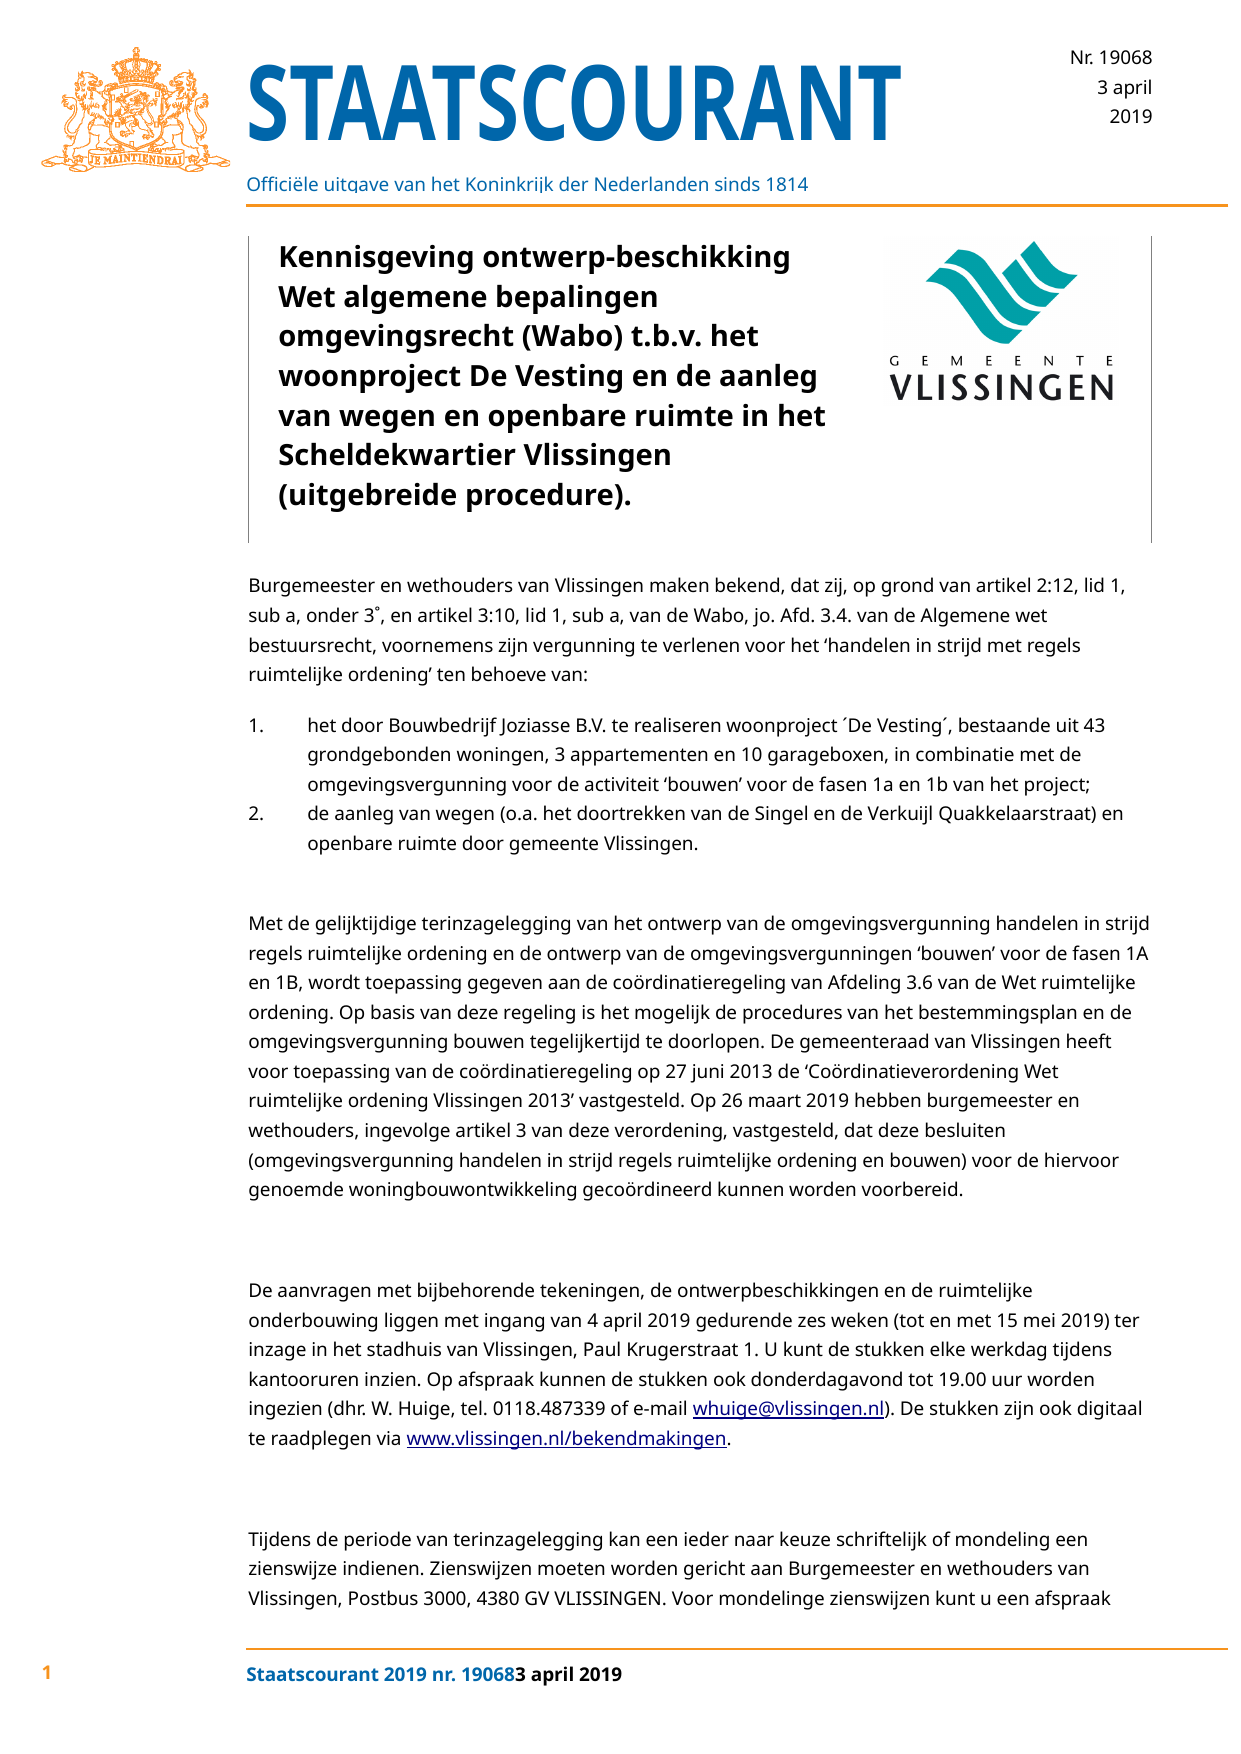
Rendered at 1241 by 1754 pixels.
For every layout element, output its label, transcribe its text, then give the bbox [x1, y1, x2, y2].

text Tijdens de periode van terinzagelegging kan een ieder naar keuze schriftelijk of mondeling een zienswijze indienen. Zienswijzen moeten worden gericht aan Burgemeester en wethouders van Vlissingen, Postbus 3000, 4380 GV VLISSINGEN. Voor mondelinge zienswijzen kunt u een afspraak [248, 1526, 1152, 1611]
list het door Bouwbedrijf Joziasse B.V. te realiseren woonproject ´De Vesting´, bestaande uit 43 grondgebonden woningen, 3 appartementen en 10 garageboxen, in combinatie met de omgevingsvergunning voor de activiteit ‘bouwen’ voor de fasen 1a en 1b van het project; [248, 712, 1152, 797]
text De aanvragen met bijbehorende tekeningen, de ontwerpbeschikkingen en de ruimtelijke onderbouwing liggen met ingang van 4 april 2019 gedurende zes weken (tot en met 15 mei 2019) ter inzage in het stadhuis van Vlissingen, Paul Krugerstraat 1. U kunt de stukken elke werkdag tijdens kantooruren inzien. Op afspraak kunnen de stukken ook donderdagavond tot 19.00 uur worden ingezien (dhr. W. Huige, tel. 0118.487339 of e-mail whuige@vlissingen.nl). De stukken zijn ook digitaal te raadplegen via www.vlissingen.nl/bekendmakingen. [248, 1277, 1152, 1451]
picture [41, 47, 231, 172]
list de aanleg van wegen (o.a. het doortrekken van de Singel en de Verkuijl Quakkelaarstraat) en openbare ruimte door gemeente Vlissingen. [248, 801, 1152, 856]
table_header [850, 236, 1151, 543]
text Burgemeester en wethouders van Vlissingen maken bekend, dat zij, op grond van artikel 2:12, lid 1, sub a, onder 3˚, en artikel 3:10, lid 1, sub a, van de Wabo, jo. Afd. 3.4. van de Algemene wet bestuursrecht, voornemens zijn vergunning te verlenen voor het ‘handelen in strijd met regels ruimtelijke ordening’ ten behoeve van: [248, 573, 1152, 687]
picture [882, 236, 1119, 406]
table_header Kennisgeving ontwerp-beschikking Wet algemene bepalingen omgevingsrecht (Wabo) t.b.v. het woonproject De Vesting en de aanleg van wegen en openbare ruimte in het Scheldekwartier Vlissingen (uitgebreide procedure). [249, 236, 850, 543]
text Met de gelijktijdige terinzagelegging van het ontwerp van de omgevingsvergunning handelen in strijd regels ruimtelijke ordening en de ontwerp van de omgevingsvergunningen ‘bouwen’ voor de fasen 1A en 1B, wordt toepassing gegeven aan de coördinatieregeling van Afdeling 3.6 van de Wet ruimtelijke ordening. Op basis van deze regeling is het mogelijk de procedures van het bestemmingsplan en de omgevingsvergunning bouwen tegelijkertijd te doorlopen. De gemeenteraad van Vlissingen heeft voor toepassing van de coördinatieregeling op 27 juni 2013 de ‘Coördinatieverordening Wet ruimtelijke ordening Vlissingen 2013’ vastgesteld. Op 26 maart 2019 hebben burgemeester en wethouders, ingevolge artikel 3 van deze verordening, vastgesteld, dat deze besluiten (omgevingsvergunning handelen in strijd regels ruimtelijke ordening en bouwen) voor de hiervoor genoemde woningbouwontwikkeling gecoördineerd kunnen worden voorbereid. [248, 910, 1152, 1202]
